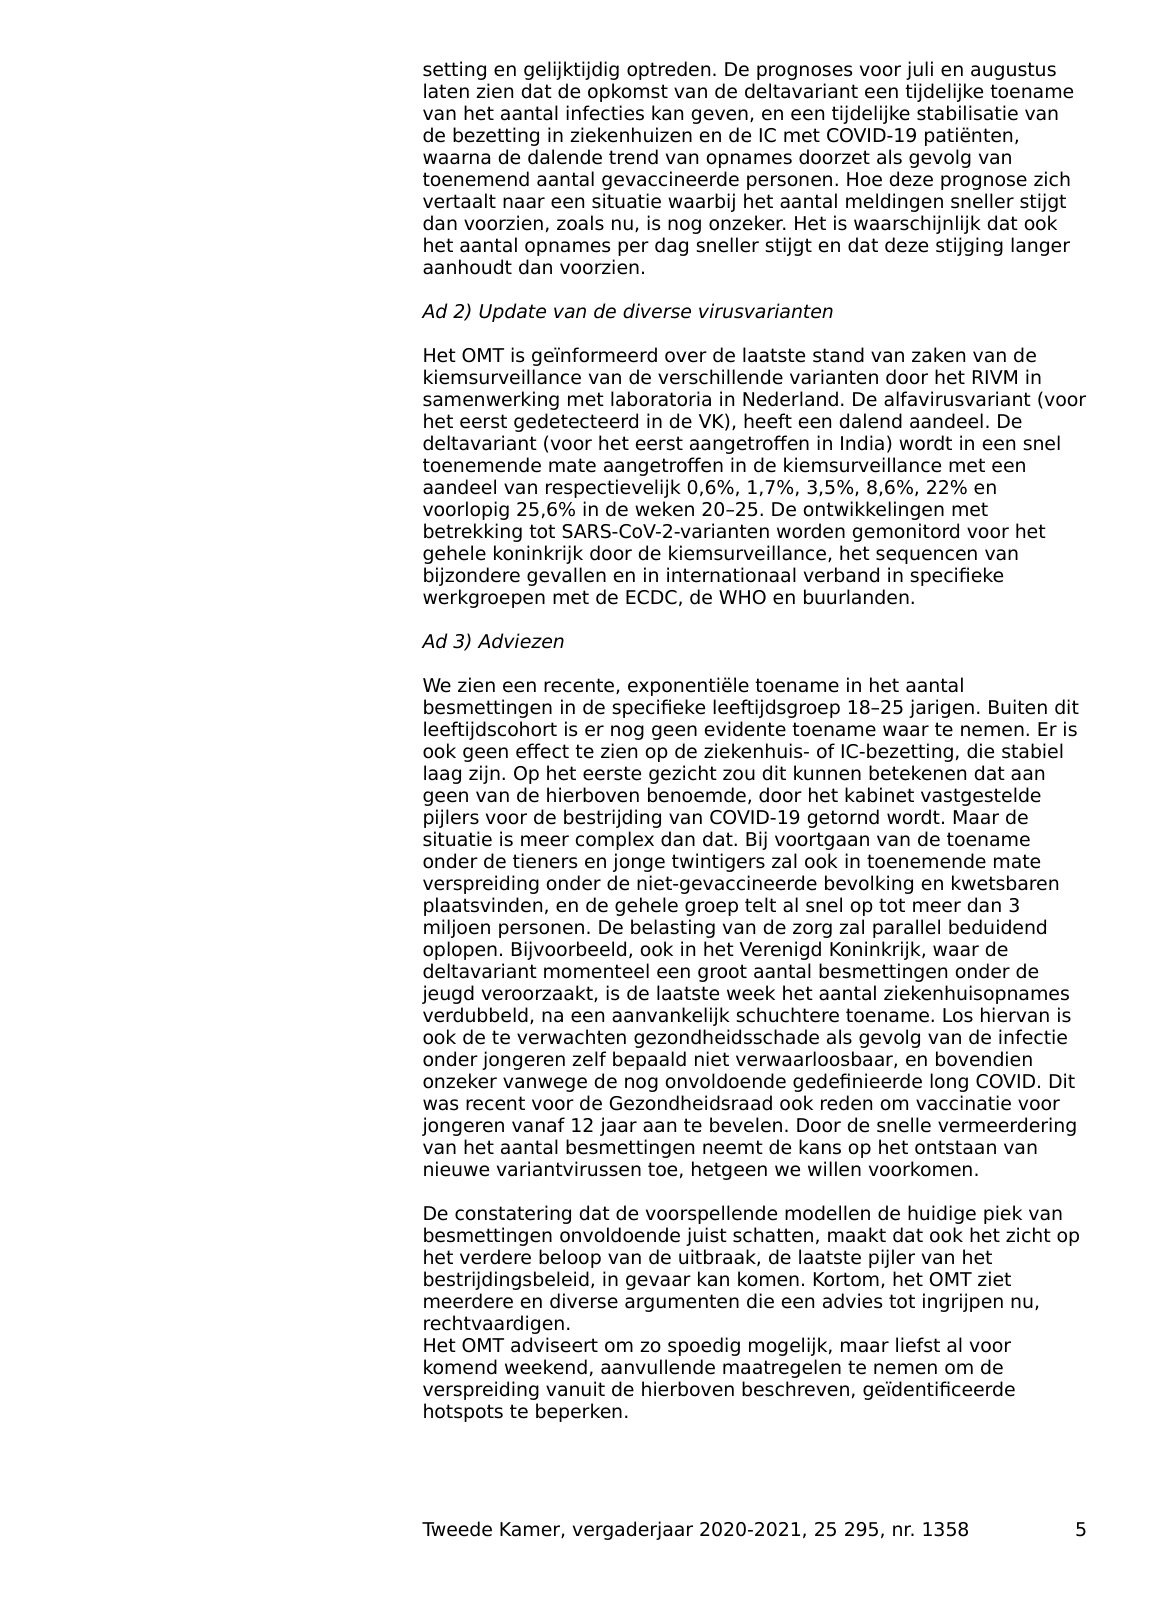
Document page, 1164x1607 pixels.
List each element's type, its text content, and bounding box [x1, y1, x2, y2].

text Het OMT is geïnformeerd over de laatste stand van zaken van de kiemsurveillance van de verschillende varianten door het RIVM in samenwerking met laboratoria in Nederland. De alfavirusvariant (voor het eerst gedetecteerd in de VK), heeft een dalend aandeel. De deltavariant (voor het eerst aangetroffen in India) wordt in een snel toenemende mate aangetroffen in de kiemsurveillance met een aandeel van respectievelijk 0,6%, 1,7%, 3,5%, 8,6%, 22% en voorlopig 25,6% in de weken 20–25. De ontwikkelingen met betrekking tot SARS-CoV-2-varianten worden gemonitord voor het gehele koninkrijk door de kiemsurveillance, het sequencen van bijzondere gevallen en in internationaal verband in specifieke werkgroepen met de ECDC, de WHO en buurlanden. [422, 345, 1087, 609]
text setting en gelijktijdig optreden. De prognoses voor juli en augustus laten zien dat de opkomst van de deltavariant een tijdelijke toename van het aantal infecties kan geven, en een tijdelijke stabilisatie van de bezetting in ziekenhuizen en de IC met COVID-19 patiënten, waarna de dalende trend van opnames doorzet als gevolg van toenemend aantal gevaccineerde personen. Hoe deze prognose zich vertaalt naar een situatie waarbij het aantal meldingen sneller stijgt dan voorzien, zoals nu, is nog onzeker. Het is waarschijnlijk dat ook het aantal opnames per dag sneller stijgt en dat deze stijging langer aanhoudt dan voorzien. [422, 59, 1087, 279]
text De constatering dat de voorspellende modellen de huidige piek van besmettingen onvoldoende juist schatten, maakt dat ook het zicht op het verdere beloop van de uitbraak, de laatste pijler van het bestrijdingsbeleid, in gevaar kan komen. Kortom, het OMT ziet meerdere en diverse argumenten die een advies tot ingrijpen nu, rechtvaardigen. [422, 1203, 1087, 1335]
subtitle Ad 3) Adviezen [422, 631, 1087, 653]
text We zien een recente, exponentiële toename in het aantal besmettingen in de specifieke leeftijdsgroep 18–25 jarigen. Buiten dit leeftijdscohort is er nog geen evidente toename waar te nemen. Er is ook geen effect te zien op de ziekenhuis- of IC-bezetting, die stabiel laag zijn. Op het eerste gezicht zou dit kunnen betekenen dat aan geen van de hierboven benoemde, door het kabinet vastgestelde pijlers voor de bestrijding van COVID-19 getornd wordt. Maar de situatie is meer complex dan dat. Bij voortgaan van de toename onder de tieners en jonge twintigers zal ook in toenemende mate verspreiding onder de niet-gevaccineerde bevolking en kwetsbaren plaatsvinden, en de gehele groep telt al snel op tot meer dan 3 miljoen personen. De belasting van de zorg zal parallel beduidend oplopen. Bijvoorbeeld, ook in het Verenigd Koninkrijk, waar de deltavariant momenteel een groot aantal besmettingen onder de jeugd veroorzaakt, is de laatste week het aantal ziekenhuisopnames verdubbeld, na een aanvankelijk schuchtere toename. Los hiervan is ook de te verwachten gezondheidsschade als gevolg van de infectie onder jongeren zelf bepaald niet verwaarloosbaar, en bovendien onzeker vanwege de nog onvoldoende gedefinieerde long COVID. Dit was recent voor de Gezondheidsraad ook reden om vaccinatie voor jongeren vanaf 12 jaar aan te bevelen. Door de snelle vermeerdering van het aantal besmettingen neemt de kans op het ontstaan van nieuwe variantvirussen toe, hetgeen we willen voorkomen. [422, 675, 1087, 1181]
subtitle Ad 2) Update van de diverse virusvarianten [422, 301, 1087, 323]
text Het OMT adviseert om zo spoedig mogelijk, maar liefst al voor komend weekend, aanvullende maatregelen te nemen om de verspreiding vanuit de hierboven beschreven, geïdentificeerde hotspots te beperken. [422, 1335, 1087, 1423]
